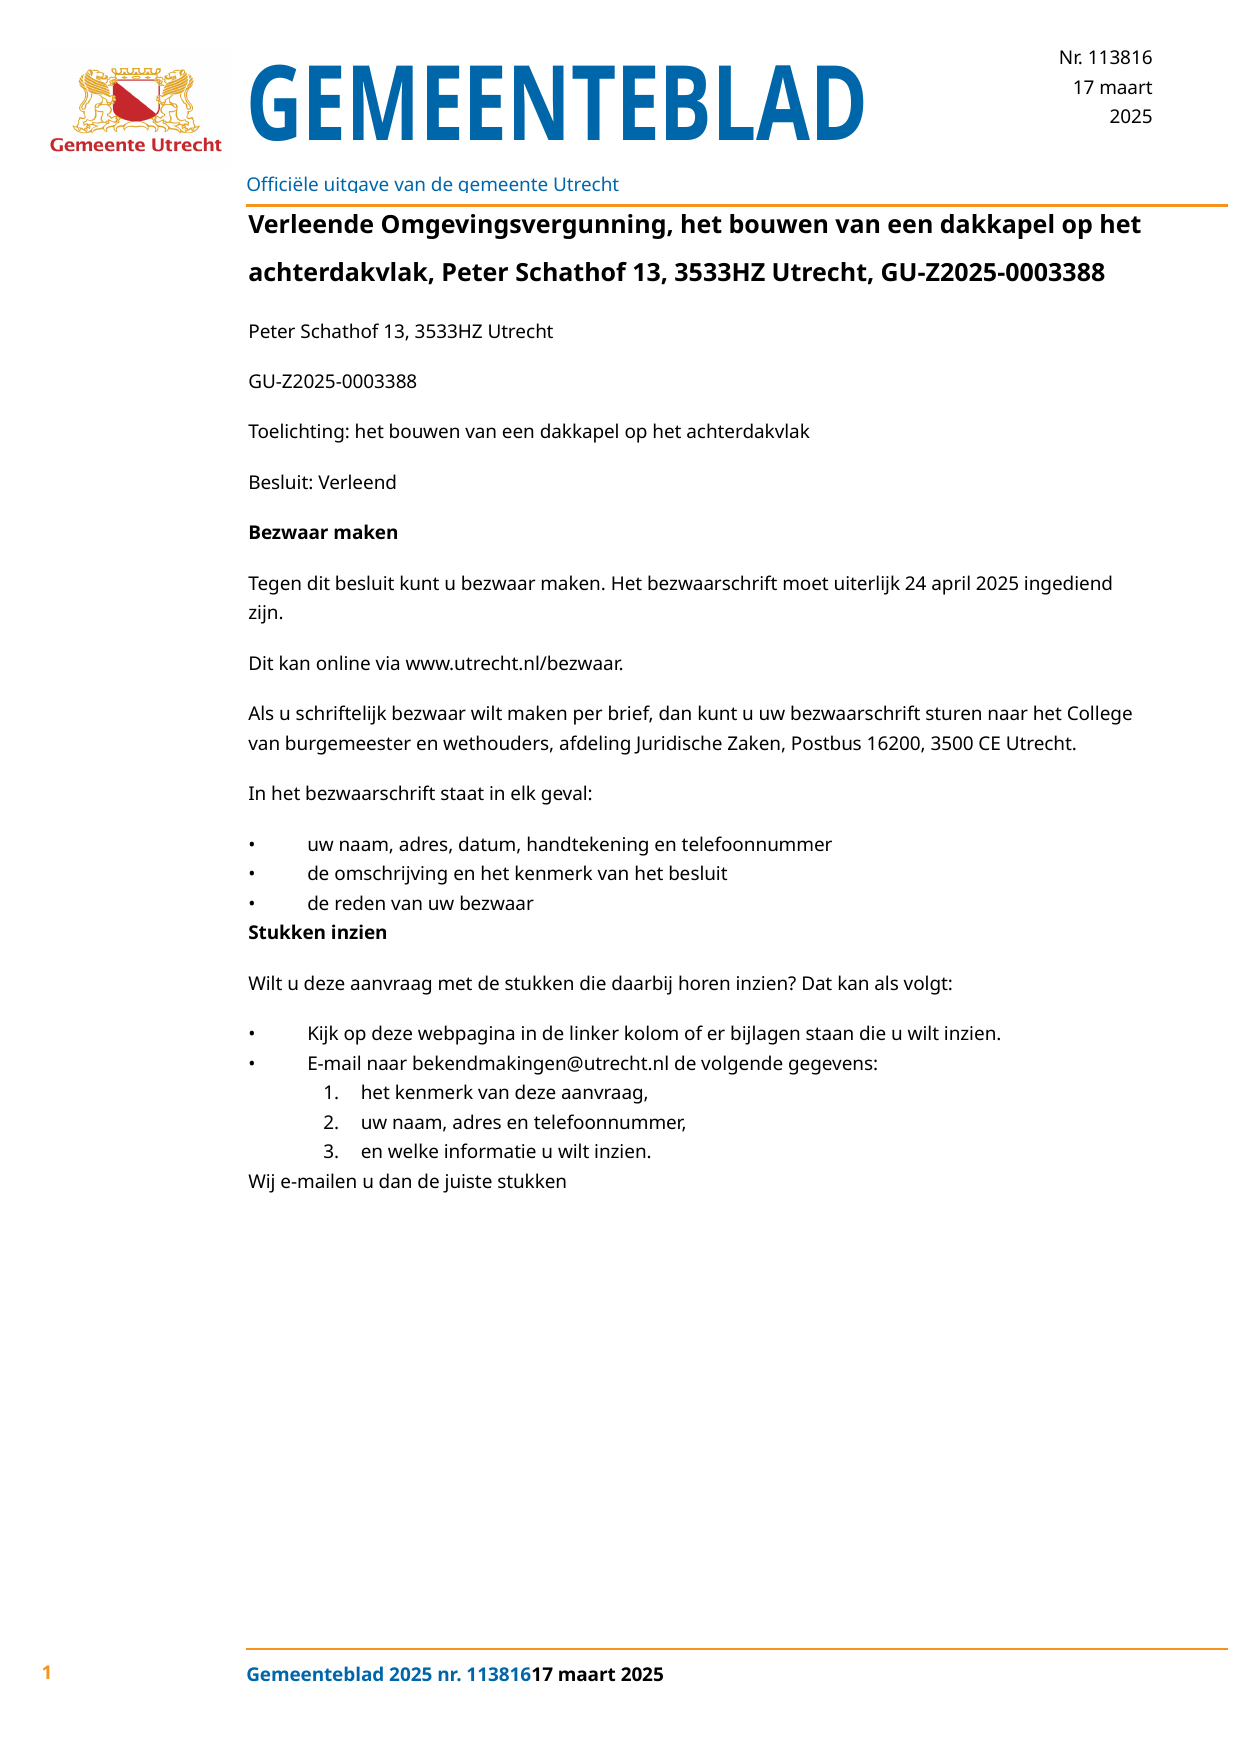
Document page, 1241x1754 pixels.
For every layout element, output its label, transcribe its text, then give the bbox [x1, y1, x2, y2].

text Bezwaar maken [248, 519, 1152, 545]
list en welke informatie u wilt inzien. [323, 1139, 1152, 1164]
text Tegen dit besluit kunt u bezwaar maken. Het bezwaarschrift moet uiterlijk 24 april 2025 ingediend zijn. [248, 570, 1152, 625]
text Wilt u deze aanvraag met de stukken die daarbij horen inzien? Dat kan als volgt: [248, 970, 1152, 996]
text In het bezwaarschrift staat in elk geval: [248, 780, 1152, 806]
list het kenmerk van deze aanvraag, [323, 1079, 1152, 1105]
text Stukken inzien [248, 919, 1152, 945]
text Dit kan online via www.utrecht.nl/bezwaar. [248, 650, 1152, 676]
text Als u schriftelijk bezwaar wilt maken per brief, dan kunt u uw bezwaarschrift sturen naar het College van burgemeester en wethouders, afdeling Juridische Zaken, Postbus 16200, 3500 CE Utrecht. [248, 700, 1152, 756]
picture [41, 47, 231, 172]
list uw naam, adres en telefoonnummer, [323, 1109, 1152, 1135]
text GU-Z2025-0003388 [248, 368, 1152, 394]
text Peter Schathof 13, 3533HZ Utrecht [248, 318, 1152, 344]
list E-mail naar bekendmakingen@utrecht.nl de volgende gegevens: [248, 1050, 1152, 1076]
list de reden van uw bezwaar [248, 890, 1152, 916]
text Wij e-mailen u dan de juiste stukken [248, 1168, 1152, 1194]
text Verleende Omgevingsvergunning, het bouwen van een dakkapel op het achterdakvlak, Peter Schathof 13, 3533HZ Utrecht, GU-Z2025-0003388 [248, 207, 1152, 288]
list uw naam, adres, datum, handtekening en telefoonnummer [248, 831, 1152, 857]
text Besluit: Verleend [248, 469, 1152, 495]
list Kijk op deze webpagina in de linker kolom of er bijlagen staan die u wilt inzien. [248, 1020, 1152, 1046]
list de omschrijving en het kenmerk van het besluit [248, 860, 1152, 886]
text Toelichting: het bouwen van een dakkapel op het achterdakvlak [248, 419, 1152, 444]
